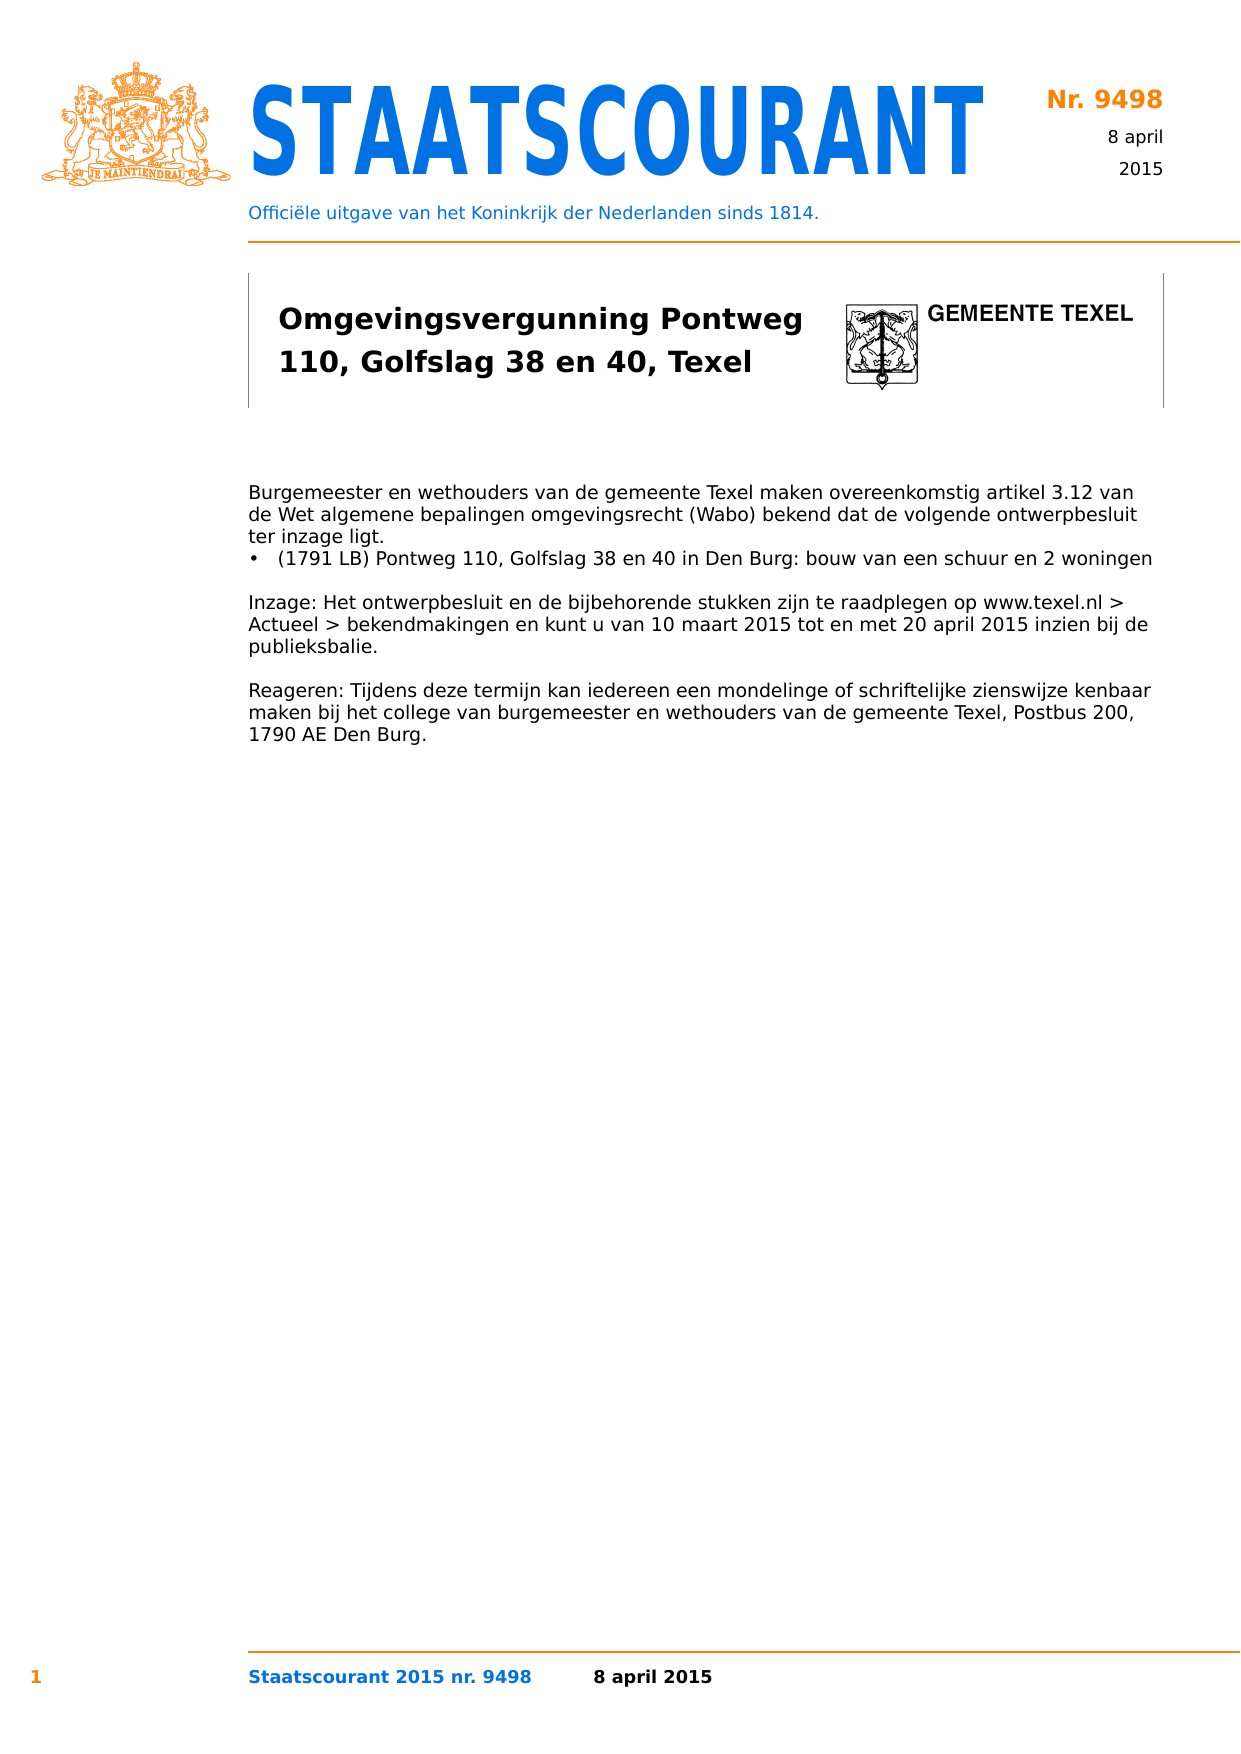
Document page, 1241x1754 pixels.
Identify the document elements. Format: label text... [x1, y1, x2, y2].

picture [41, 62, 231, 186]
table_cell Officiële uitgave van het Koninkrijk der Nederlanden sinds 1814. [248, 203, 1240, 241]
table_cell 2015 [998, 153, 1240, 203]
text Reageren: Tijdens deze termijn kan iedereen een mondelinge of schriftelijke zienswijze kenbaar maken bij het college van burgemeester en wethouders van de gemeente Texel, Postbus 200, 1790 AE Den Burg. [248, 680, 1163, 746]
picture [844, 302, 1134, 391]
text Inzage: Het ontwerpbesluit en de bijbehorende stukken zijn te raadplegen op www.texel.nl > Actueel > bekendmakingen en kunt u van 10 maart 2015 tot en met 20 april 2015 inzien bij de publieksbalie. [248, 592, 1163, 658]
table_header Nr. 9498 [998, 62, 1240, 121]
subtitle Omgevingsvergunning Pontweg 110, Golfslag 38 en 40, Texel [249, 273, 1163, 408]
table_cell 8 april [998, 121, 1240, 153]
text • (1791 LB) Pontweg 110, Golfslag 38 en 40 in Den Burg: bouw van een schuur en 2 woningen [248, 548, 1163, 570]
table_header [25, 62, 248, 241]
text Burgemeester en wethouders van de gemeente Texel maken overeenkomstig artikel 3.12 van de Wet algemene bepalingen omgevingsrecht (Wabo) bekend dat de volgende ontwerpbesluit ter inzage ligt. [248, 482, 1163, 548]
table_header STAATSCOURANT [248, 62, 998, 203]
